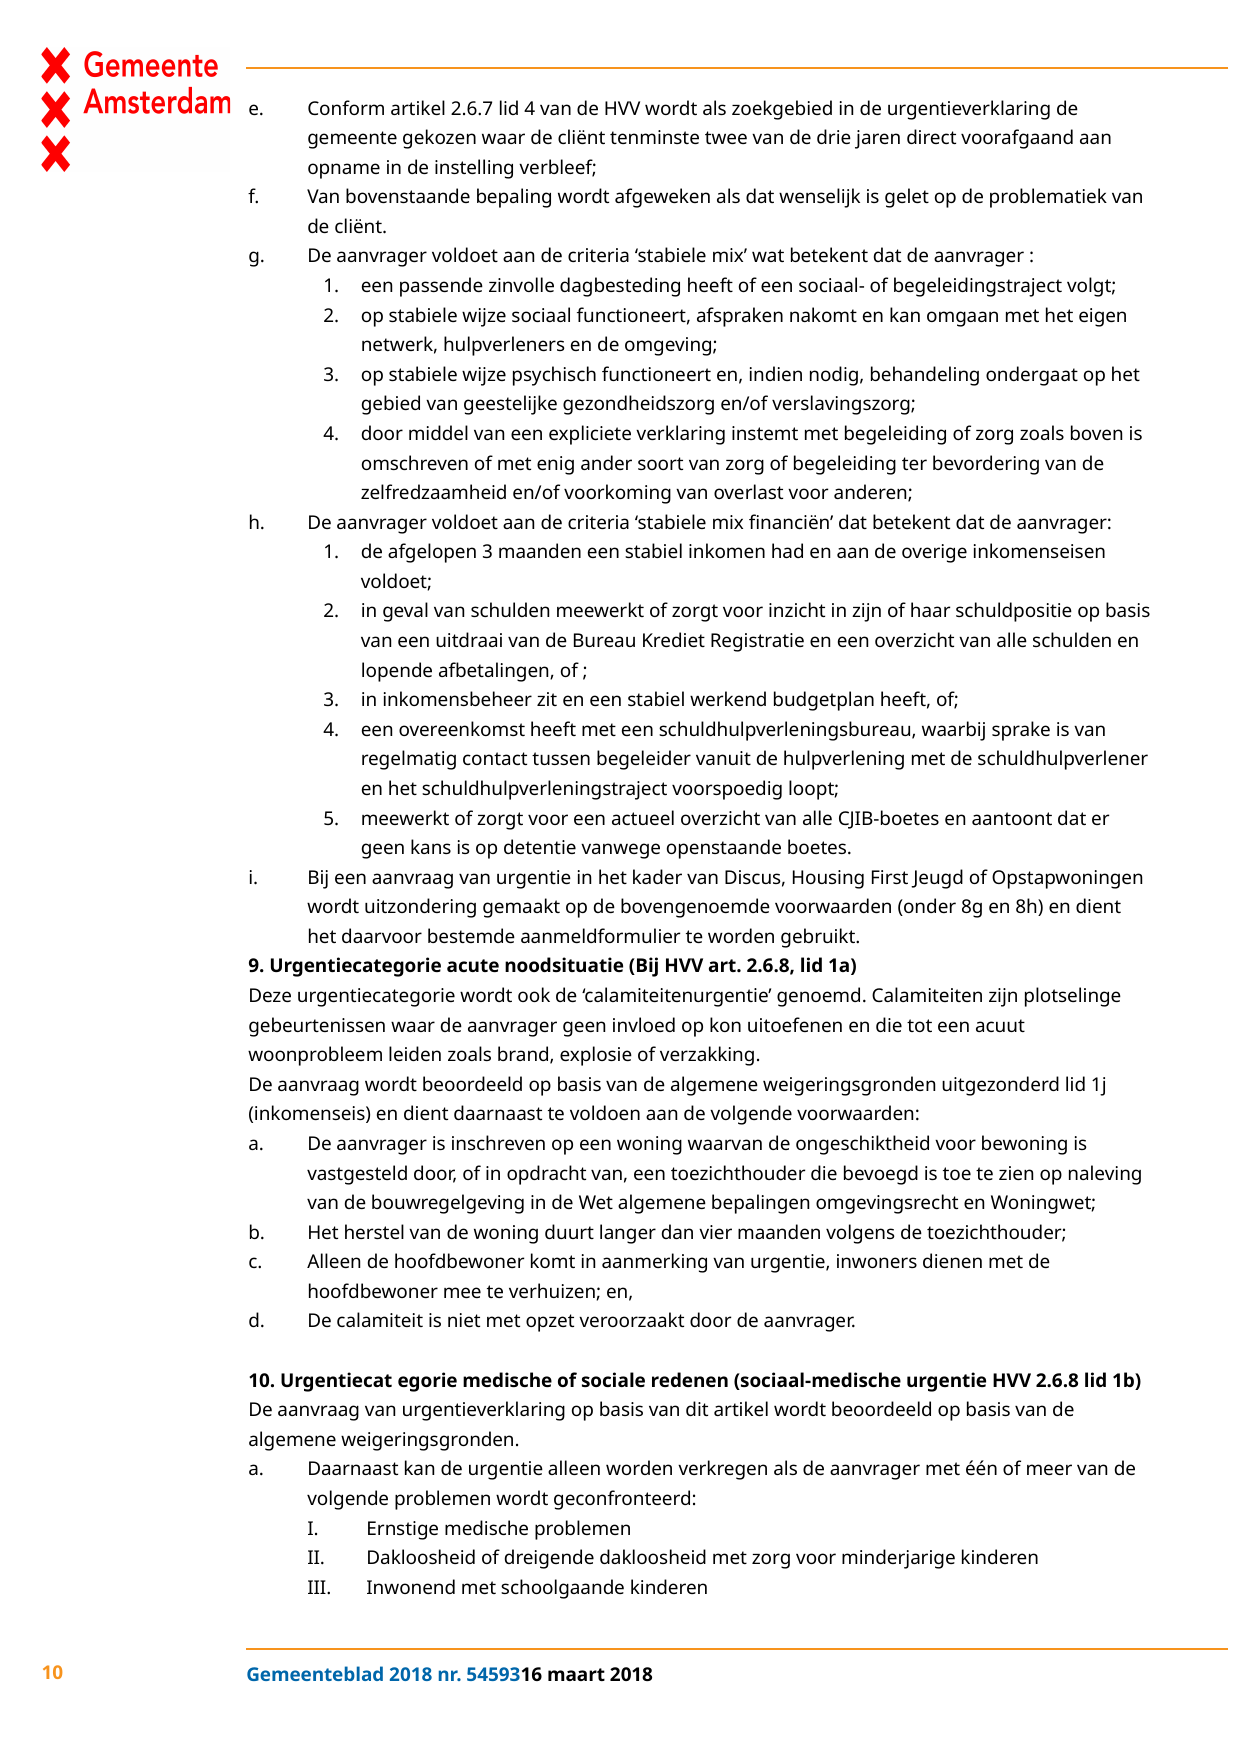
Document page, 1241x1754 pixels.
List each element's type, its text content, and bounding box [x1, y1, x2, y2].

list meewerkt of zorgt voor een actueel overzicht van alle CJIB-boetes en aantoont dat er geen kans is op detentie vanwege openstaande boetes. [323, 805, 1152, 860]
list Bij een aanvraag van urgentie in het kader van Discus, Housing First Jeugd of Opstapwoningen wordt uitzondering gemaakt op de bovengenoemde voorwaarden (onder 8g en 8h) en dient het daarvoor bestemde aanmeldformulier te worden gebruikt. [248, 864, 1152, 949]
list Alleen de hoofdbewoner komt in aanmerking van urgentie, inwoners dienen met de hoofdbewoner mee te verhuizen; en, [248, 1248, 1152, 1304]
list op stabiele wijze sociaal functioneert, afspraken nakomt en kan omgaan met het eigen netwerk, hulpverleners en de omgeving; [323, 302, 1152, 357]
text 9. Urgentiecategorie acute noodsituatie (Bij HVV art. 2.6.8, lid 1a) [248, 953, 1152, 978]
list De aanvrager is inschreven op een woning waarvan de ongeschiktheid voor bewoning is vastgesteld door, of in opdracht van, een toezichthouder die bevoegd is toe te zien op naleving van de bouwregelgeving in de Wet algemene bepalingen omgevingsrecht en Woningwet; [248, 1130, 1152, 1215]
list op stabiele wijze psychisch functioneert en, indien nodig, behandeling ondergaat op het gebied van geestelijke gezondheidszorg en/of verslavingszorg; [323, 361, 1152, 416]
list Van bovenstaande bepaling wordt afgeweken als dat wenselijk is gelet op de problematiek van de cliënt. [248, 183, 1152, 239]
text De aanvraag wordt beoordeeld op basis van de algemene weigeringsgronden uitgezonderd lid 1j (inkomenseis) en dient daarnaast te voldoen aan de volgende voorwaarden: [248, 1071, 1152, 1126]
picture [41, 47, 231, 172]
text Deze urgentiecategorie wordt ook de ‘calamiteitenurgentie’ genoemd. Calamiteiten zijn plotselinge gebeurtenissen waar de aanvrager geen invloed op kon uitoefenen en die tot een acuut woonprobleem leiden zoals brand, explosie of verzakking. [248, 982, 1152, 1067]
list De aanvrager voldoet aan de criteria ‘stabiele mix’ wat betekent dat de aanvrager : [248, 243, 1152, 268]
list De calamiteit is niet met opzet veroorzaakt door de aanvrager. [248, 1308, 1152, 1333]
text De aanvraag van urgentieverklaring op basis van dit artikel wordt beoordeeld op basis van de algemene weigeringsgronden. [248, 1396, 1152, 1452]
list door middel van een expliciete verklaring instemt met begeleiding of zorg zoals boven is omschreven of met enig ander soort van zorg of begeleiding ter bevordering van de zelfredzaamheid en/of voorkoming van overlast voor anderen; [323, 420, 1152, 505]
list in inkomensbeheer zit en een stabiel werkend budgetplan heeft, of; [323, 686, 1152, 712]
list een passende zinvolle dagbesteding heeft of een sociaal- of begeleidingstraject volgt; [323, 272, 1152, 298]
list Conform artikel 2.6.7 lid 4 van de HVV wordt als zoekgebied in de urgentieverklaring de gemeente gekozen waar de cliënt tenminste twee van de drie jaren direct voorafgaand aan opname in de instelling verbleef; [248, 95, 1152, 180]
list een overeenkomst heeft met een schuldhulpverleningsbureau, waarbij sprake is van regelmatig contact tussen begeleider vanuit de hulpverlening met de schuldhulpverlener en het schuldhulpverleningstraject voorspoedig loopt; [323, 716, 1152, 801]
list de afgelopen 3 maanden een stabiel inkomen had en aan de overige inkomenseisen voldoet; [323, 538, 1152, 594]
list Dakloosheid of dreigende dakloosheid met zorg voor minderjarige kinderen [307, 1544, 1152, 1570]
list De aanvrager voldoet aan de criteria ‘stabiele mix financiën’ dat betekent dat de aanvrager: [248, 509, 1152, 535]
list Inwonend met schoolgaande kinderen [307, 1574, 1152, 1600]
list in geval van schulden meewerkt of zorgt voor inzicht in zijn of haar schuldpositie op basis van een uitdraai van de Bureau Krediet Registratie en een overzicht van alle schulden en lopende afbetalingen, of ; [323, 598, 1152, 683]
text 10. Urgentiecat egorie medische of sociale redenen (sociaal-medische urgentie HVV 2.6.8 lid 1b) [248, 1367, 1152, 1393]
list Ernstige medische problemen [307, 1515, 1152, 1541]
list Het herstel van de woning duurt langer dan vier maanden volgens de toezichthouder; [248, 1219, 1152, 1245]
list Daarnaast kan de urgentie alleen worden verkregen als de aanvrager met één of meer van de volgende problemen wordt geconfronteerd: [248, 1456, 1152, 1511]
